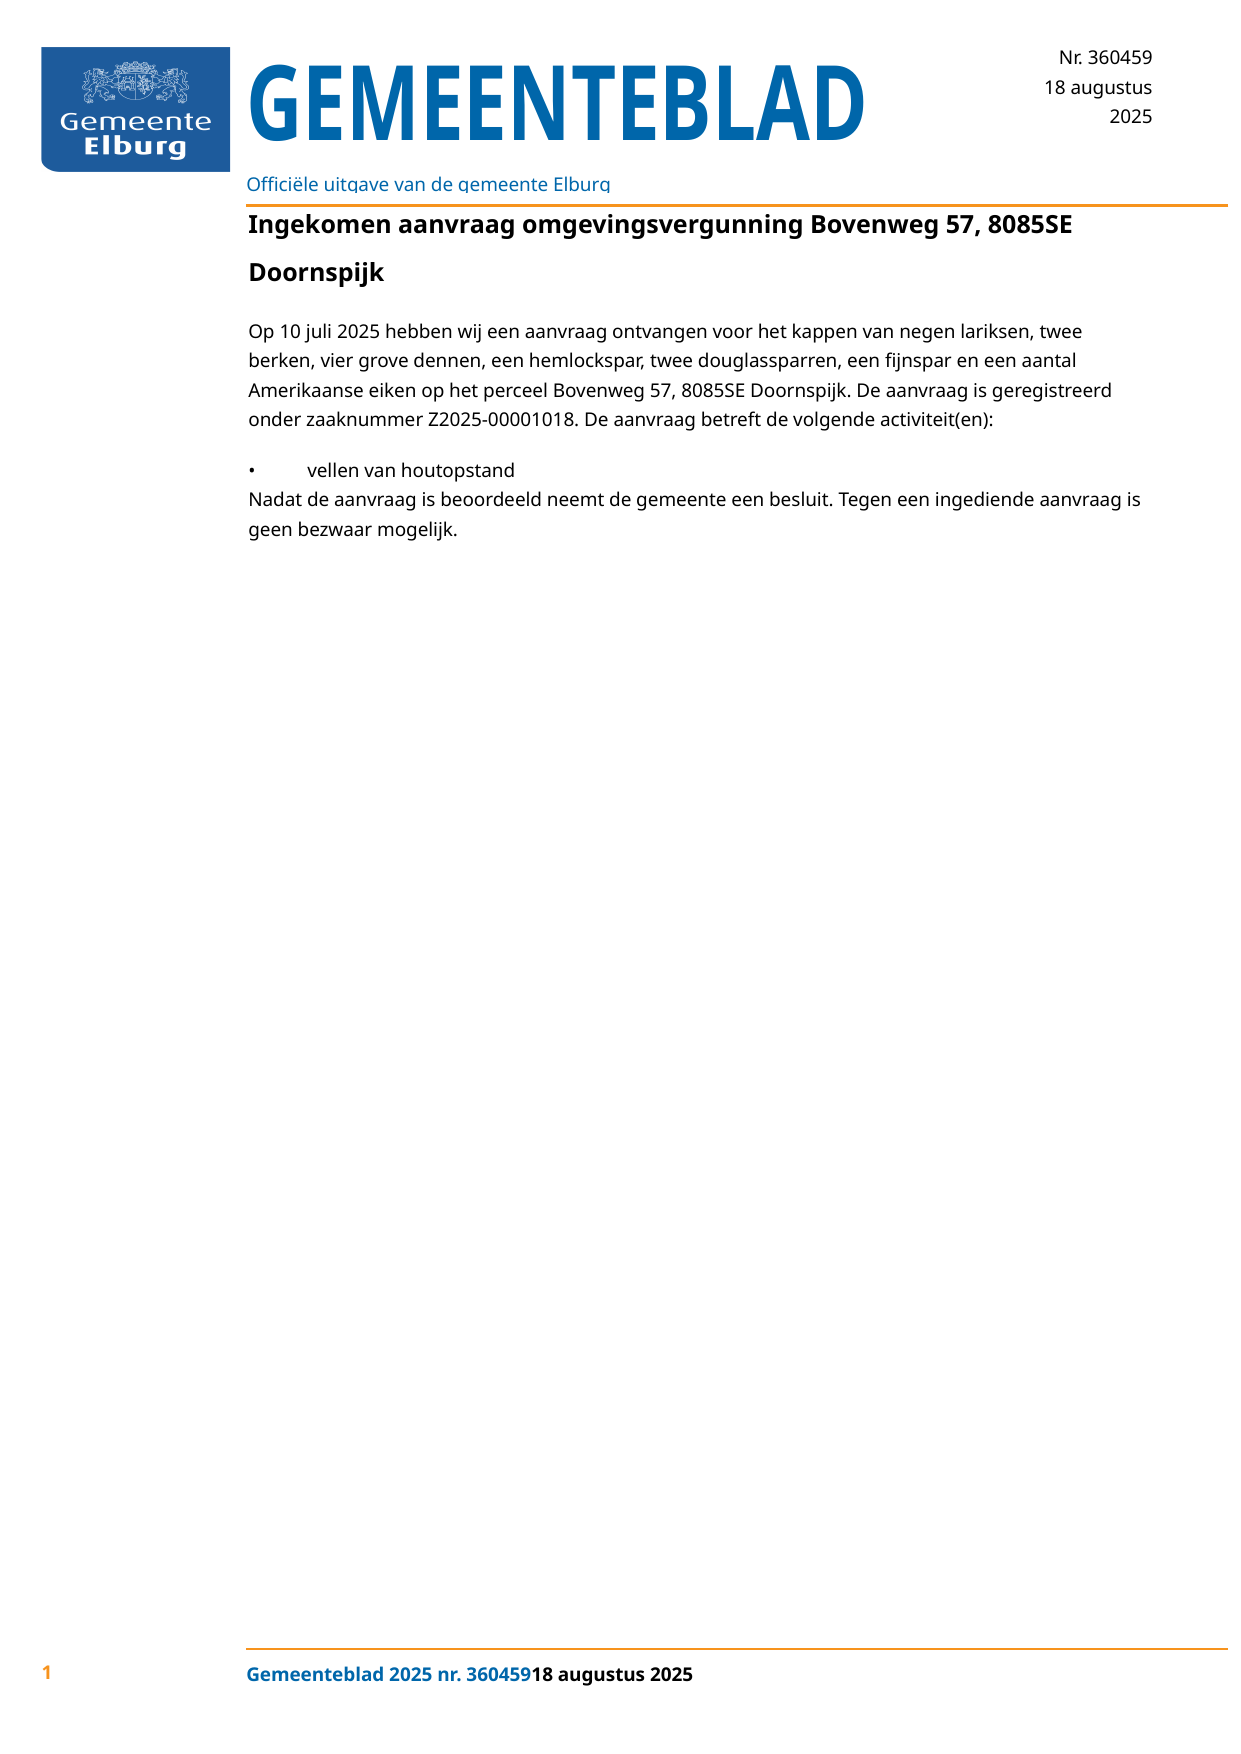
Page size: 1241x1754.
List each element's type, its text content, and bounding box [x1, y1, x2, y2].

text Op 10 juli 2025 hebben wij een aanvraag ontvangen voor het kappen van negen lariksen, twee berken, vier grove dennen, een hemlockspar, twee douglassparren, een fijnspar en een aantal Amerikaanse eiken op het perceel Bovenweg 57, 8085SE Doornspijk. De aanvraag is geregistreerd onder zaaknummer Z2025-00001018. De aanvraag betreft de volgende activiteit(en): [248, 318, 1152, 432]
text Ingekomen aanvraag omgevingsvergunning Bovenweg 57, 8085SE Doornspijk [248, 207, 1152, 288]
text Nadat de aanvraag is beoordeeld neemt de gemeente een besluit. Tegen een ingediende aanvraag is geen bezwaar mogelijk. [248, 487, 1152, 542]
picture [41, 47, 231, 172]
list vellen van houtopstand [248, 457, 1152, 483]
